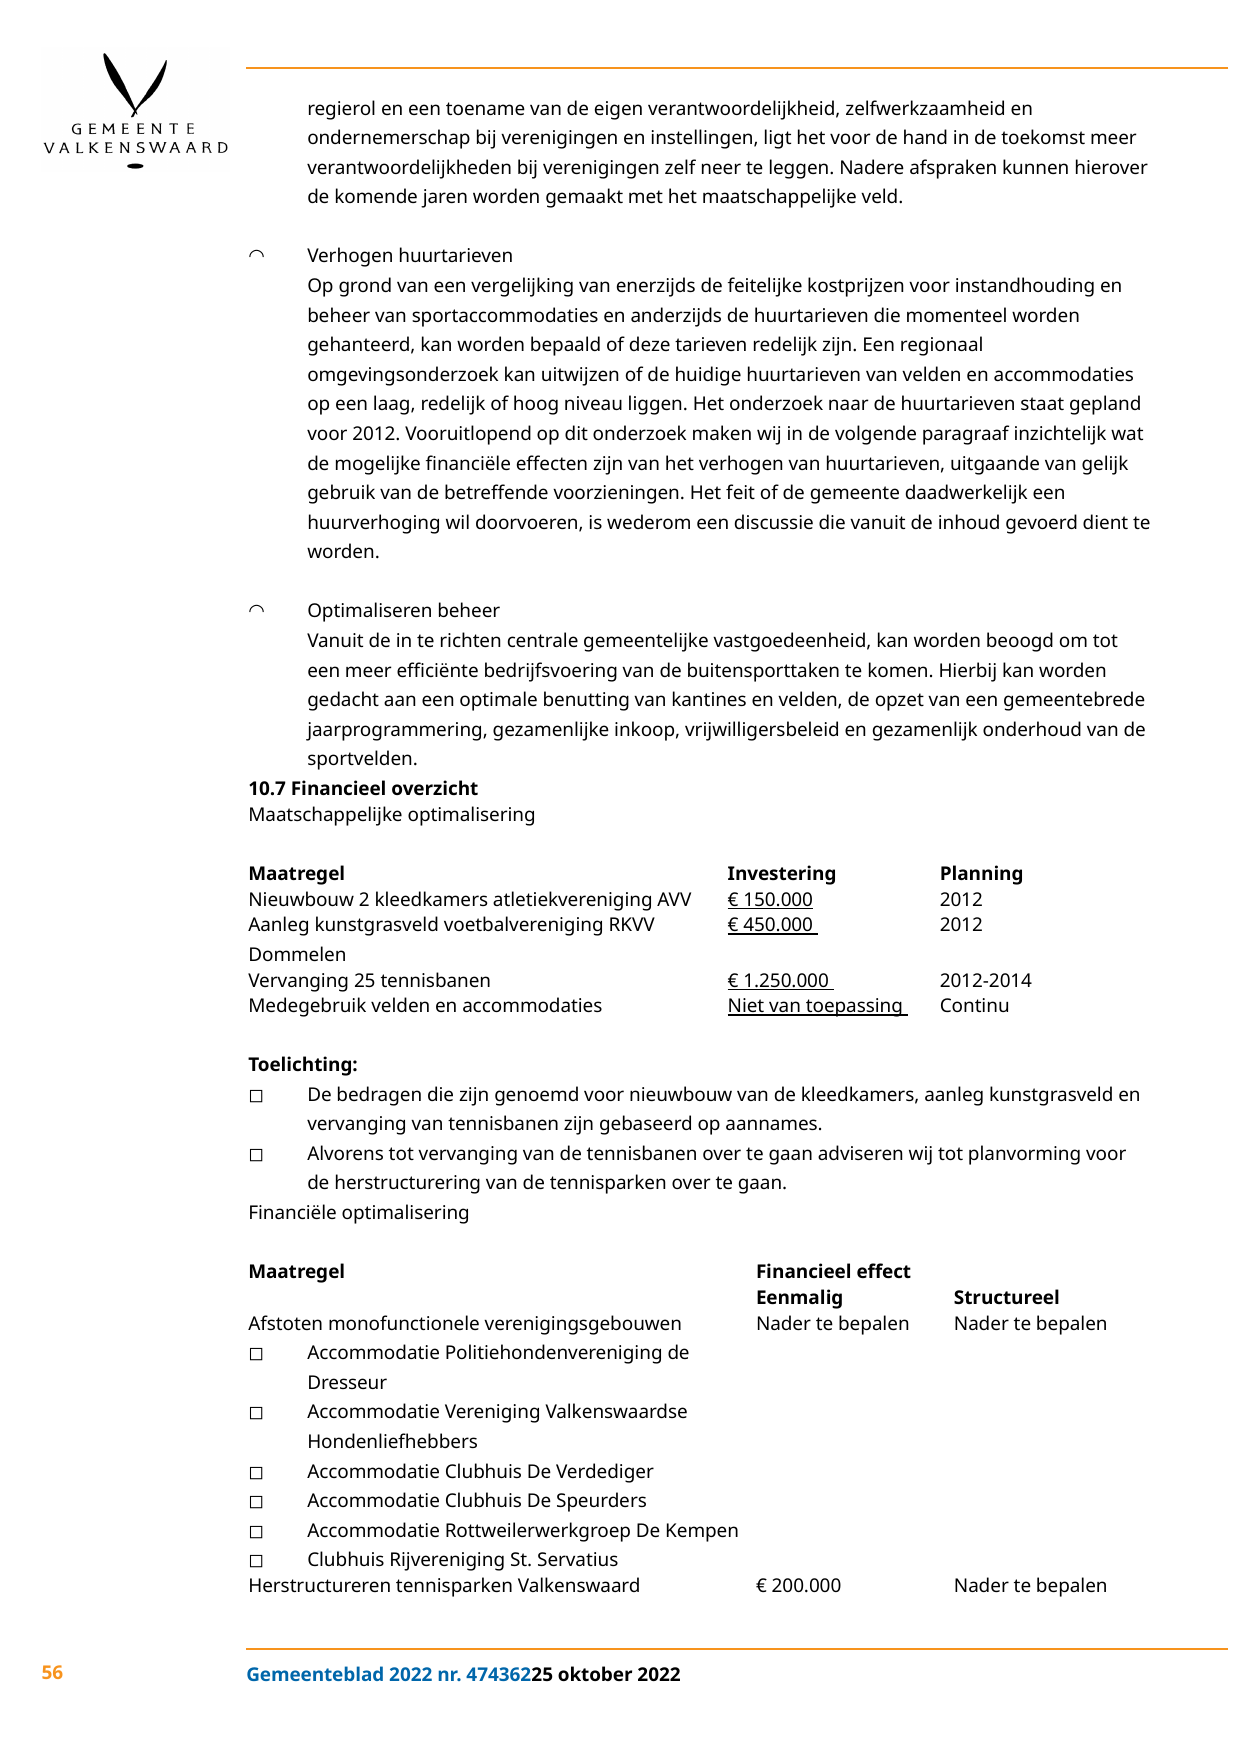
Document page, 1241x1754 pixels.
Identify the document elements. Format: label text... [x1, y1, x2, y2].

table_cell € 200.000 [756, 1572, 954, 1598]
table_cell Nader te bepalen [954, 1310, 1152, 1572]
table_cell Medegebruik velden en accommodaties [248, 993, 727, 1018]
list regierol en een toename van de eigen verantwoordelijkheid, zelfwerkzaamheid en ondernemerschap bij verenigingen en instellingen, ligt het voor de hand in de toekomst meer verantwoordelijkheden bij verenigingen zelf neer te leggen. Nadere afspraken kunnen hierover de komende jaren worden gemaakt met het maatschappelijke veld. [248, 95, 1152, 209]
table_cell Nader te bepalen [954, 1572, 1152, 1598]
table_cell 2012 [940, 912, 1152, 967]
table_cell Niet van toepassing [728, 993, 939, 1018]
table_header Maatregel [248, 860, 727, 886]
list Op grond van een vergelijking van enerzijds de feitelijke kostprijzen voor instandhouding en beheer van sportaccommodaties en anderzijds de huurtarieven die momenteel worden gehanteerd, kan worden bepaald of deze tarieven redelijk zijn. Een regionaal omgevingsonderzoek kan uitwijzen of de huidige huurtarieven van velden en accommodaties op een laag, redelijk of hoog niveau liggen. Het onderzoek naar de huurtarieven staat gepland voor 2012. Vooruitlopend op dit onderzoek maken wij in de volgende paragraaf inzichtelijk wat de mogelijke financiële effecten zijn van het verhogen van huurtarieven, uitgaande van gelijk gebruik van de betreffende voorzieningen. Het feit of de gemeente daadwerkelijk een huurverhoging wil doorvoeren, is wederom een discussie die vanuit de inhoud gevoerd dient te worden. [248, 272, 1152, 564]
table_cell Herstructureren tennisparken Valkenswaard [248, 1572, 756, 1598]
table_header Planning [940, 860, 1152, 886]
table_cell Eenmalig [756, 1284, 954, 1310]
table_cell € 450.000 [728, 912, 939, 967]
table_header Investering [728, 860, 939, 886]
table_cell € 150.000 [728, 886, 939, 912]
table_cell Structureel [954, 1284, 1152, 1310]
text 10.7 Financieel overzicht [248, 775, 1152, 801]
table_cell Vervanging 25 tennisbanen [248, 967, 727, 993]
list Alvorens tot vervanging van de tennisbanen over te gaan adviseren wij tot planvorming voor de herstructurering van de tennisparken over te gaan. [248, 1140, 1152, 1195]
picture [41, 47, 231, 172]
table_cell € 1.250.000 [728, 967, 939, 993]
text Maatschappelijke optimalisering [248, 801, 1152, 827]
table_cell Nader te bepalen [756, 1310, 954, 1572]
table_cell 2012-2014 [940, 967, 1152, 993]
table_cell 2012 [940, 886, 1152, 912]
text Financiële optimalisering [248, 1199, 1152, 1225]
text Toelichting: [248, 1051, 1152, 1077]
table_cell Afstoten monofunctionele verenigingsgebouwen Accommodatie Politiehondenvereniging de Dresseur Accommodatie Vereniging Valkenswaardse Hondenliefhebbers Accommodatie Clubhuis De Verdediger Accommodatie Clubhuis De Speurders Accommodatie Rottweilerwerkgroep De Kempen Clubhuis Rijvereniging St. Servatius [248, 1310, 756, 1572]
table_cell Continu [940, 993, 1152, 1018]
table_header Financieel effect [756, 1259, 1152, 1284]
list Verhogen huurtarieven [248, 243, 1152, 268]
list Optimaliseren beheer [248, 598, 1152, 623]
table_cell Nieuwbouw 2 kleedkamers atletiekvereniging AVV [248, 886, 727, 912]
table_header Maatregel [248, 1259, 756, 1284]
table_cell [248, 1284, 756, 1310]
list Vanuit de in te richten centrale gemeentelijke vastgoedeenheid, kan worden beoogd om tot een meer efficiënte bedrijfsvoering van de buitensporttaken te komen. Hierbij kan worden gedacht aan een optimale benutting van kantines en velden, de opzet van een gemeentebrede jaarprogrammering, gezamenlijke inkoop, vrijwilligersbeleid en gezamenlijk onderhoud van de sportvelden. [248, 627, 1152, 771]
list De bedragen die zijn genoemd voor nieuwbouw van de kleedkamers, aanleg kunstgrasveld en vervanging van tennisbanen zijn gebaseerd op aannames. [248, 1081, 1152, 1136]
table_cell Aanleg kunstgrasveld voetbalvereniging RKVV Dommelen [248, 912, 727, 967]
